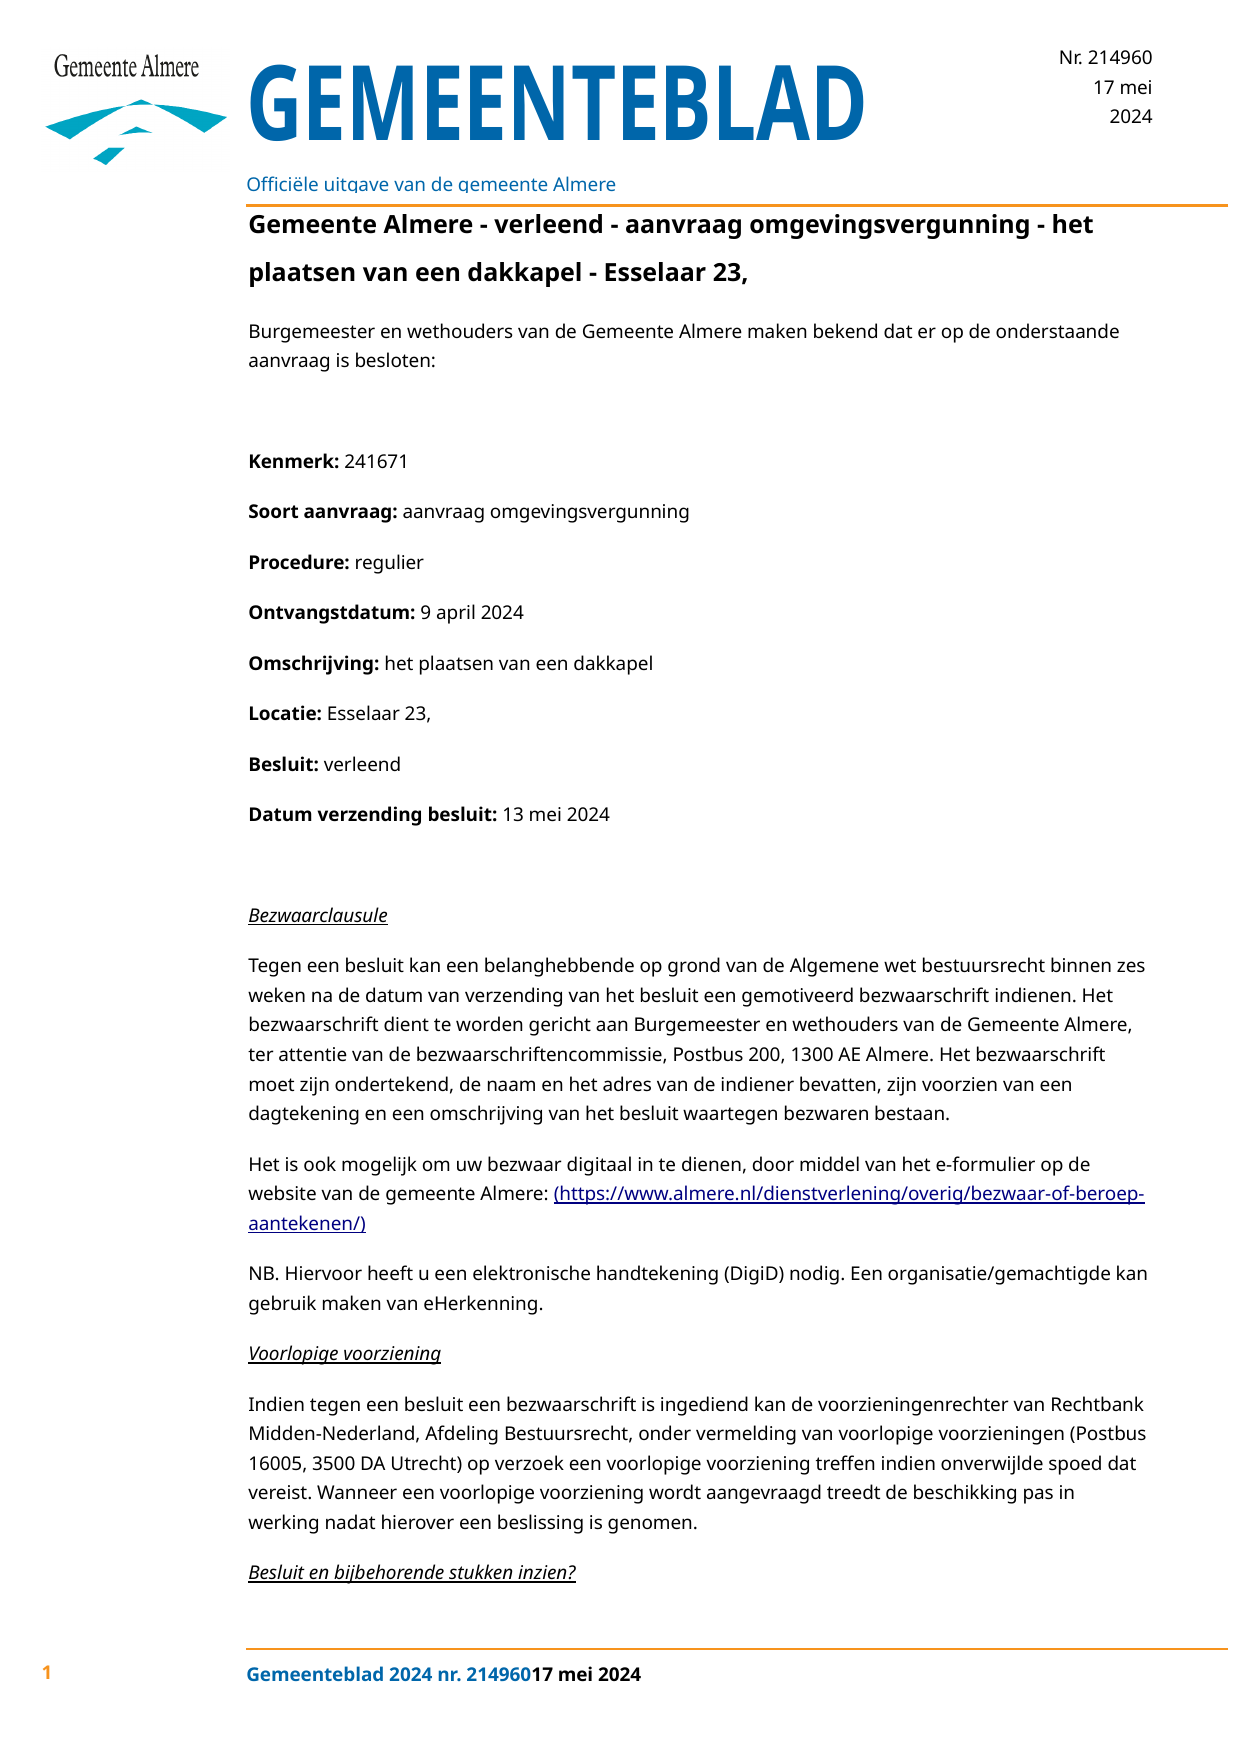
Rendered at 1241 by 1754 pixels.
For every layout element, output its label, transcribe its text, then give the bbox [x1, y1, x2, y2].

picture [41, 47, 231, 172]
text Besluit en bijbehorende stukken inzien? [248, 1559, 1152, 1585]
text Bezwaarclausule [248, 902, 1152, 928]
text Ontvangstdatum: 9 april 2024 [248, 599, 1152, 625]
text Datum verzending besluit: 13 mei 2024 [248, 801, 1152, 827]
text NB. Hiervoor heeft u een elektronische handtekening (DigiD) nodig. Een organisatie/gemachtigde kan gebruik maken van eHerkenning. [248, 1260, 1152, 1316]
text Gemeente Almere - verleend - aanvraag omgevingsvergunning - het plaatsen van een dakkapel - Esselaar 23, [248, 207, 1152, 288]
text Voorlopige voorziening [248, 1340, 1152, 1366]
text Kenmerk: 241671 [248, 448, 1152, 474]
text Indien tegen een besluit een bezwaarschrift is ingediend kan de voorzieningenrechter van Rechtbank Midden-Nederland, Afdeling Bestuursrecht, onder vermelding van voorlopige voorzieningen (Postbus 16005, 3500 DA Utrecht) op verzoek een voorlopige voorziening treffen indien onverwijlde spoed dat vereist. Wanneer een voorlopige voorziening wordt aangevraagd treedt de beschikking pas in werking nadat hierover een beslissing is genomen. [248, 1391, 1152, 1535]
text Burgemeester en wethouders van de Gemeente Almere maken bekend dat er op de onderstaande aanvraag is besloten: [248, 318, 1152, 373]
text Procedure: regulier [248, 549, 1152, 575]
text Locatie: Esselaar 23, [248, 700, 1152, 726]
text Tegen een besluit kan een belanghebbende op grond van de Algemene wet bestuursrecht binnen zes weken na de datum van verzending van het besluit een gemotiveerd bezwaarschrift indienen. Het bezwaarschrift dient te worden gericht aan Burgemeester en wethouders van de Gemeente Almere, ter attentie van de bezwaarschriftencommissie, Postbus 200, 1300 AE Almere. Het bezwaarschrift moet zijn ondertekend, de naam en het adres van de indiener bevatten, zijn voorzien van een dagtekening en een omschrijving van het besluit waartegen bezwaren bestaan. [248, 952, 1152, 1126]
text Het is ook mogelijk om uw bezwaar digitaal in te dienen, door middel van het e-formulier op de website van de gemeente Almere: (https://www.almere.nl/dienstverlening/overig/bezwaar-of-beroep-aantekenen/) [248, 1151, 1152, 1236]
text Omschrijving: het plaatsen van een dakkapel [248, 650, 1152, 676]
text Soort aanvraag: aanvraag omgevingsvergunning [248, 499, 1152, 524]
text Besluit: verleend [248, 751, 1152, 777]
